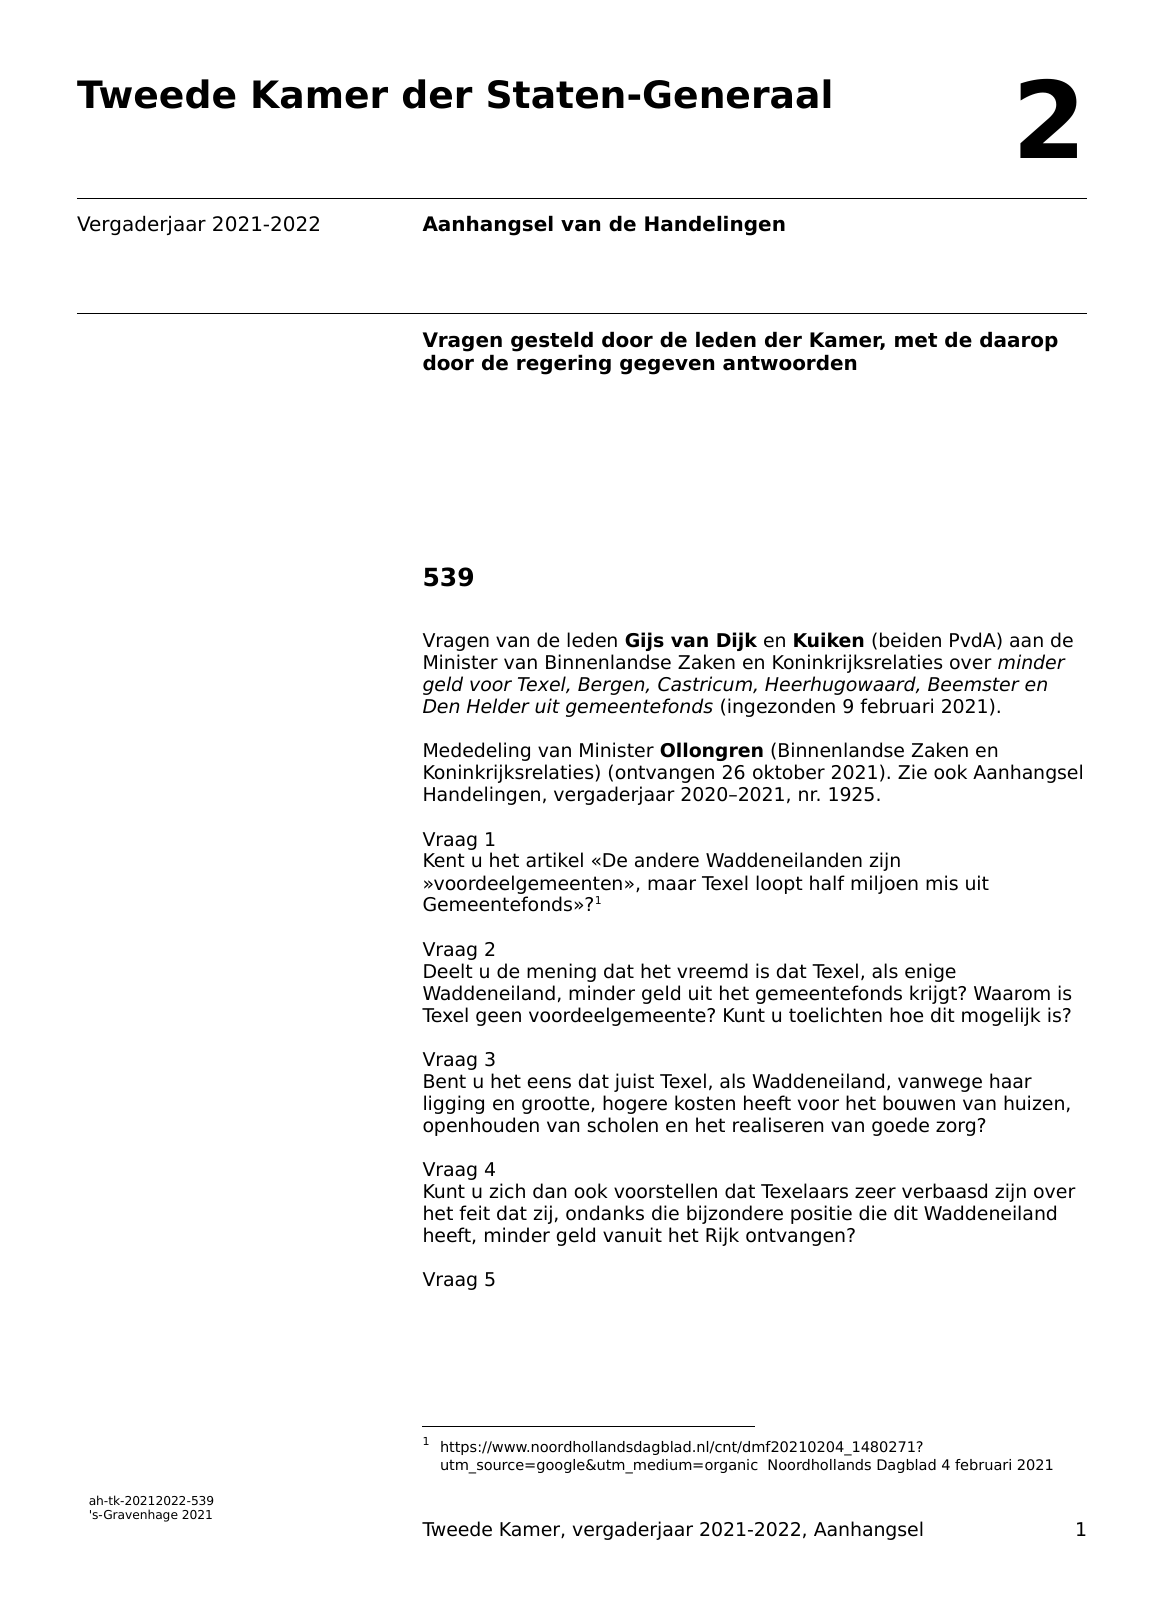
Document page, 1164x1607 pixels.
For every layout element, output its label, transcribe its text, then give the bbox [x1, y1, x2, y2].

table_cell Vergaderjaar 2021-2022 [77, 199, 422, 313]
text Mededeling van Minister Ollongren (Binnenlandse Zaken en Koninkrijksrelaties) (ontvangen 26 oktober 2021). Zie ook Aanhangsel Handelingen, vergaderjaar 2020–2021, nr. 1925. [422, 740, 1087, 806]
text Vraag 2 [422, 938, 1087, 961]
text ah-tk-20212022-539 [88, 1494, 323, 1508]
text 's-Gravenhage 2021 [88, 1508, 323, 1522]
text Vraag 4 [422, 1159, 1087, 1181]
table_header 2 [886, 59, 1087, 198]
table_header Tweede Kamer der Staten-Generaal [77, 59, 886, 198]
text Bent u het eens dat juist Texel, als Waddeneiland, vanwege haar ligging en grootte, hogere kosten heeft voor het bouwen van huizen, openhouden van scholen en het realiseren van goede zorg? [422, 1071, 1087, 1137]
text Vraag 5 [422, 1269, 1087, 1291]
text Deelt u de mening dat het vreemd is dat Texel, als enige Waddeneiland, minder geld uit het gemeentefonds krijgt? Waarom is Texel geen voordeelgemeente? Kunt u toelichten hoe dit mogelijk is? [422, 961, 1087, 1026]
text Vragen van de leden Gijs van Dijk en Kuiken (beiden PvdA) aan de Minister van Binnenlandse Zaken en Koninkrijksrelaties over minder geld voor Texel, Bergen, Castricum, Heerhugowaard, Beemster en Den Helder uit gemeentefonds (ingezonden 9 februari 2021). [422, 630, 1087, 718]
text Vraag 3 [422, 1049, 1087, 1071]
table_cell Aanhangsel van de Handelingen [422, 199, 1087, 313]
text Kent u het artikel «De andere Waddeneilanden zijn »voordeelgemeenten», maar Texel loopt half miljoen mis uit Gemeentefonds»? [422, 850, 1087, 916]
text 539 [422, 563, 1087, 592]
text Kunt u zich dan ook voorstellen dat Texelaars zeer verbaasd zijn over het feit dat zij, ondanks die bijzondere positie die dit Waddeneiland heeft, minder geld vanuit het Rijk ontvangen? [422, 1181, 1087, 1247]
table_cell [77, 314, 422, 375]
text Vraag 1 [422, 828, 1087, 850]
text https://www.noordhollandsdagblad.nl/cnt/dmf20210204_1480271?utm_source=google&utm_medium=organic Noordhollands Dagblad 4 februari 2021 [422, 1435, 1087, 1474]
table_cell Vragen gesteld door de leden der Kamer, met de daarop door de regering gegeven antwoorden [422, 314, 1087, 375]
